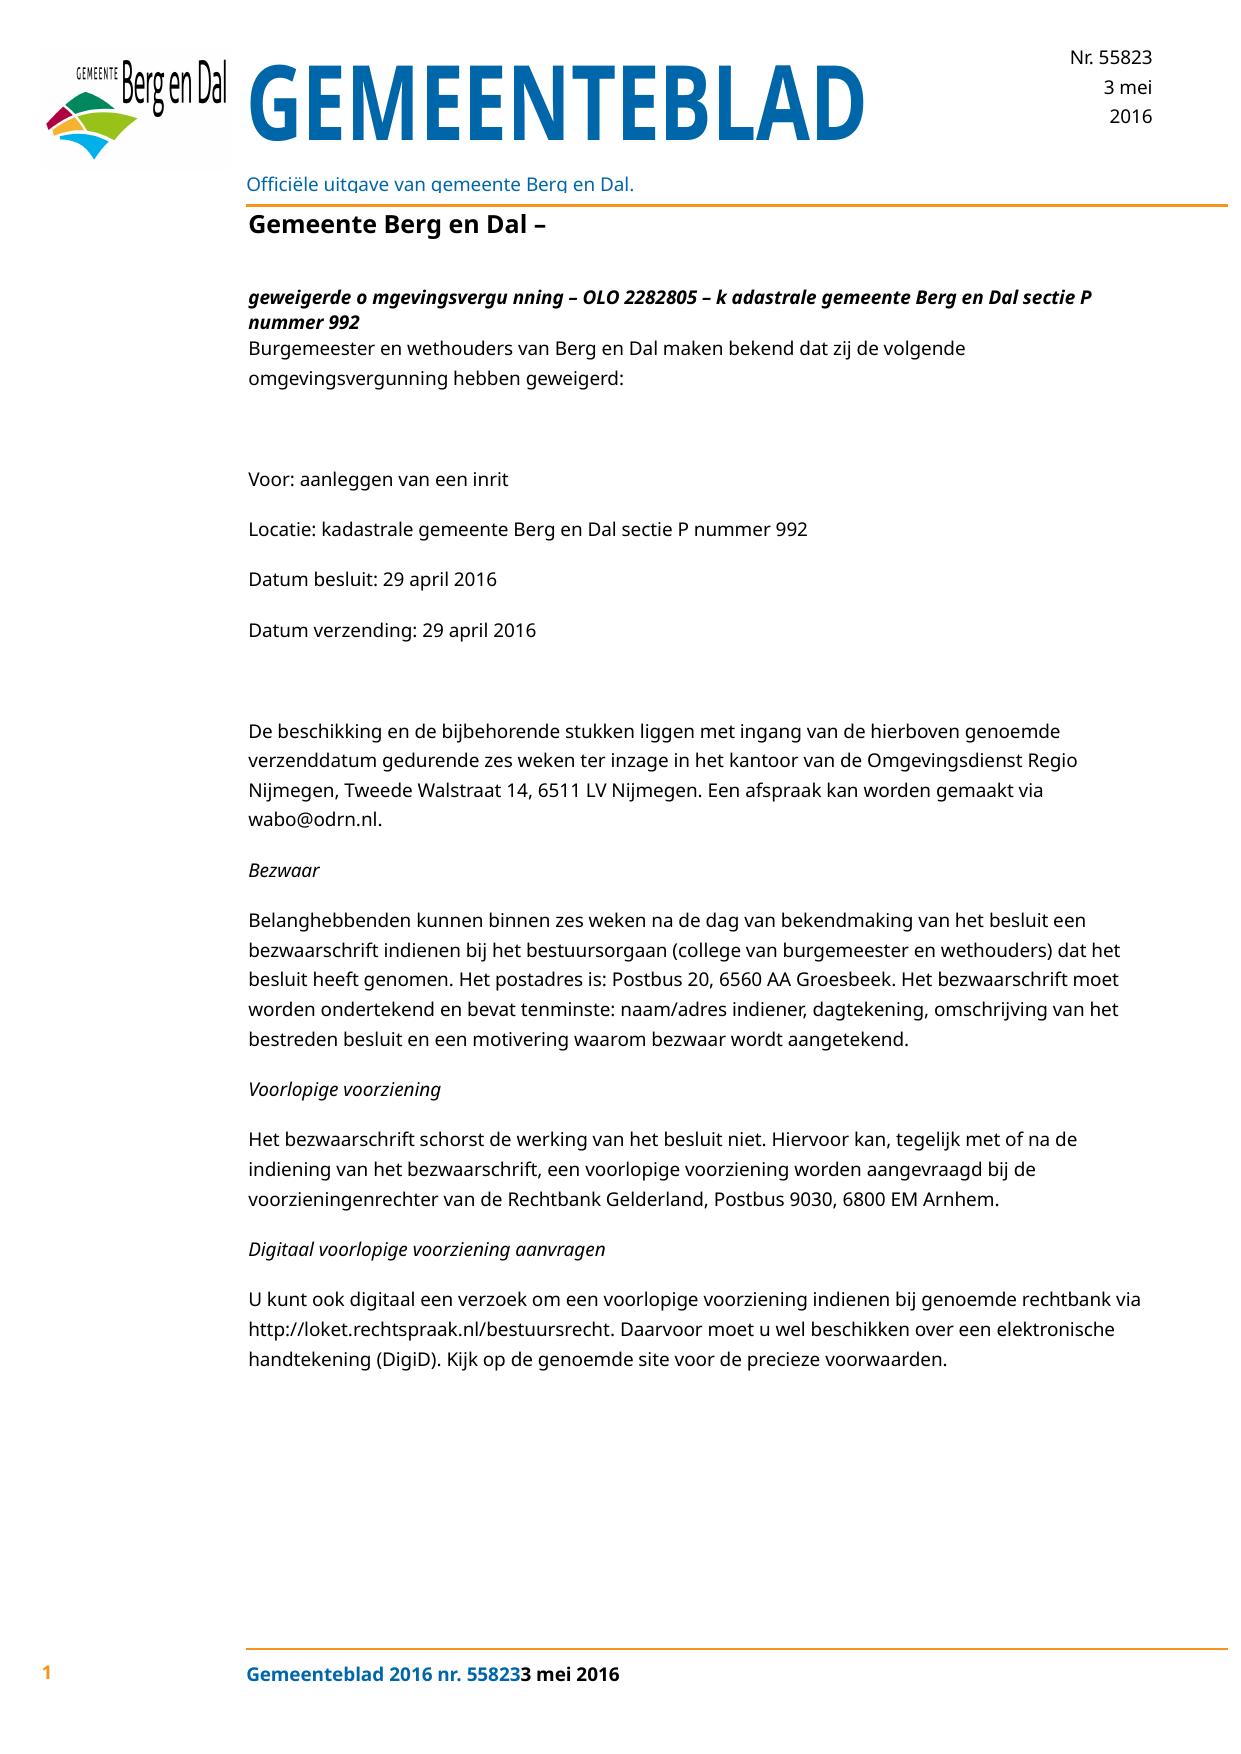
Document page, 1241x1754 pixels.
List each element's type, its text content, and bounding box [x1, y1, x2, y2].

text Voor: aanleggen van een inrit [248, 466, 1152, 491]
text geweigerde o mgevingsvergu nning – OLO 2282805 – k adastrale gemeente Berg en Dal sectie P nummer 992 [248, 284, 1152, 335]
text De beschikking en de bijbehorende stukken liggen met ingang van de hierboven genoemde verzenddatum gedurende zes weken ter inzage in het kantoor van de Omgevingsdienst Regio Nijmegen, Tweede Walstraat 14, 6511 LV Nijmegen. Een afspraak kan worden gemaakt via wabo@odrn.nl. [248, 718, 1152, 832]
text Locatie: kadastrale gemeente Berg en Dal sectie P nummer 992 [248, 516, 1152, 542]
text Datum besluit: 29 april 2016 [248, 567, 1152, 592]
text Bezwaar [248, 857, 1152, 883]
text U kunt ook digitaal een verzoek om een voorlopige voorziening indienen bij genoemde rechtbank via http://loket.rechtspraak.nl/bestuursrecht. Daarvoor moet u wel beschikken over een elektronische handtekening (DigiD). Kijk op de genoemde site voor de precieze voorwaarden. [248, 1287, 1152, 1371]
text Burgemeester en wethouders van Berg en Dal maken bekend dat zij de volgende omgevingsvergunning hebben geweigerd: [248, 335, 1152, 391]
text Gemeente Berg en Dal – [248, 207, 1152, 241]
text Belanghebbenden kunnen binnen zes weken na de dag van bekendmaking van het besluit een bezwaarschrift indienen bij het bestuursorgaan (college van burgemeester en wethouders) dat het besluit heeft genomen. Het postadres is: Postbus 20, 6560 AA Groesbeek. Het bezwaarschrift moet worden ondertekend en bevat tenminste: naam/adres indiener, dagtekening, omschrijving van het bestreden besluit en een motivering waarom bezwaar wordt aangetekend. [248, 907, 1152, 1051]
text Het bezwaarschrift schorst de werking van het besluit niet. Hiervoor kan, tegelijk met of na de indiening van het bezwaarschrift, een voorlopige voorziening worden aangevraagd bij de voorzieningenrechter van de Rechtbank Gelderland, Postbus 9030, 6800 EM Arnhem. [248, 1127, 1152, 1211]
text Digitaal voorlopige voorziening aanvragen [248, 1236, 1152, 1262]
text Datum verzending: 29 april 2016 [248, 617, 1152, 643]
text Voorlopige voorziening [248, 1076, 1152, 1102]
picture [41, 47, 231, 172]
